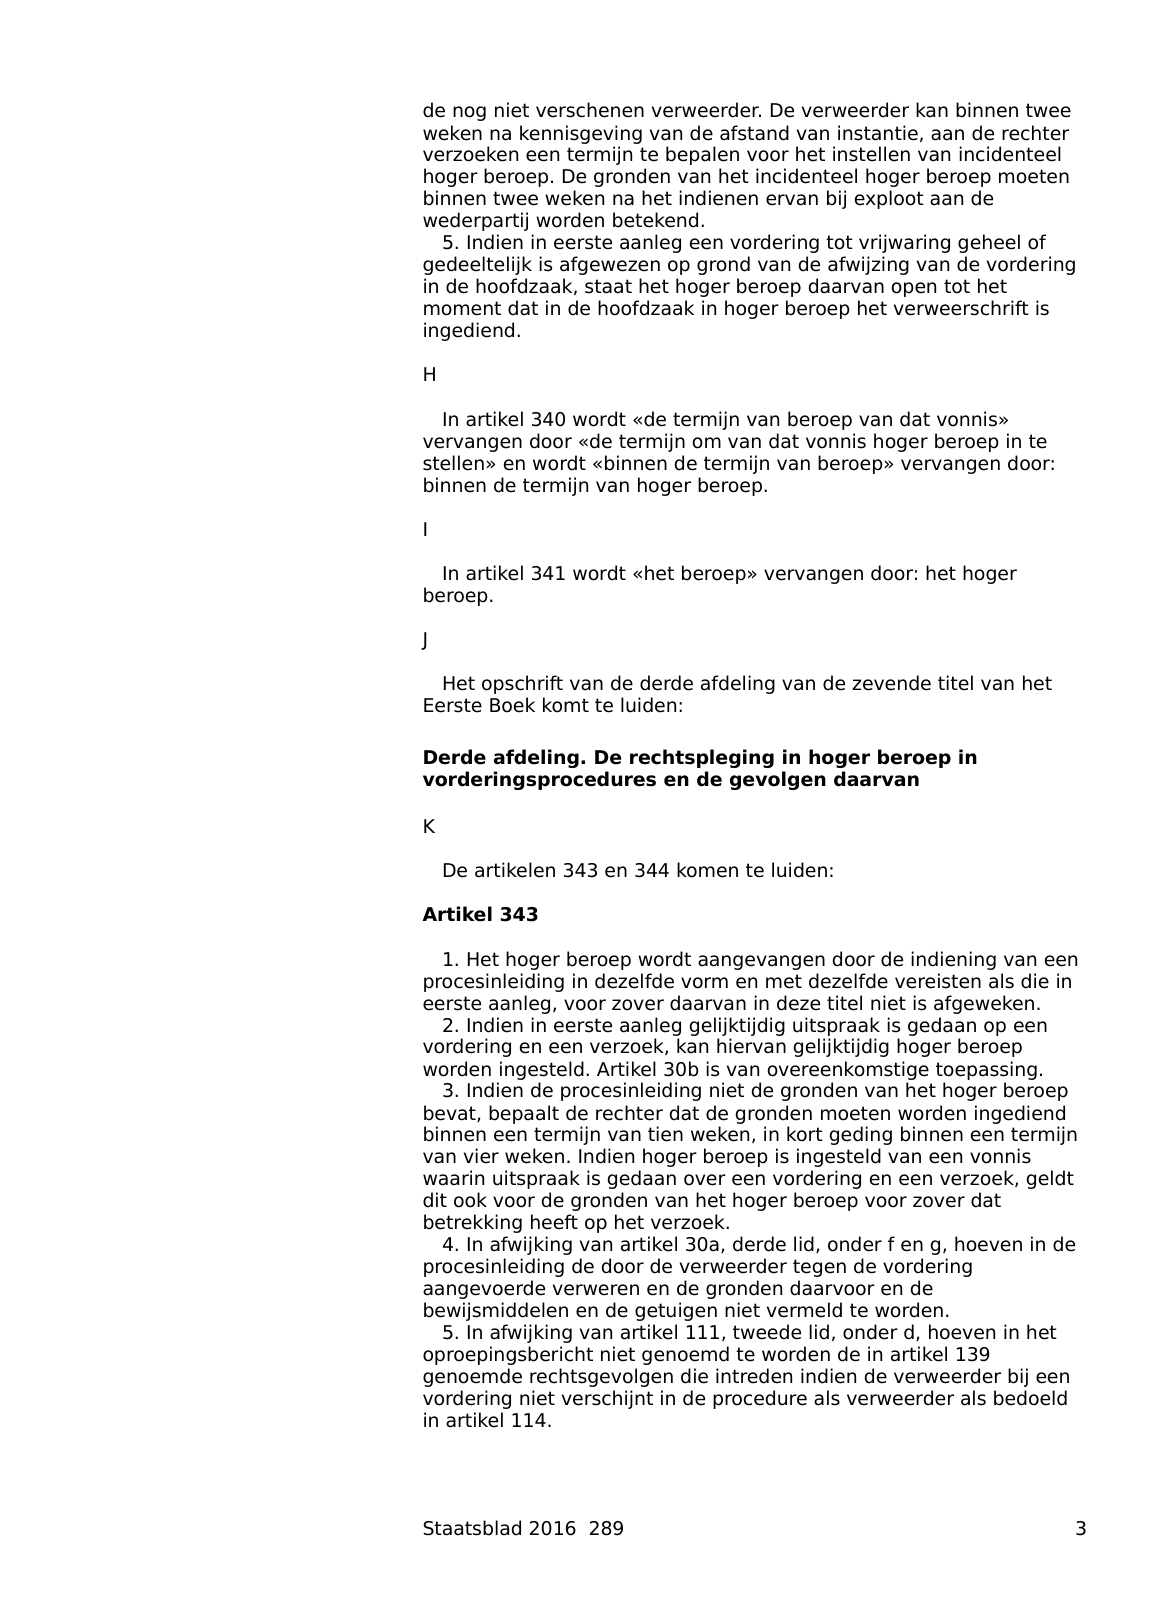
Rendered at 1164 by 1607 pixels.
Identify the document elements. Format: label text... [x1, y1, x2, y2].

text 5. Indien in eerste aanleg een vordering tot vrijwaring geheel of gedeeltelijk is afgewezen op grond van de afwijzing van de vordering in de hoofdzaak, staat het hoger beroep daarvan open tot het moment dat in de hoofdzaak in hoger beroep het verweerschrift is ingediend. [422, 232, 1087, 342]
text 1. Het hoger beroep wordt aangevangen door de indiening van een procesinleiding in dezelfde vorm en met dezelfde vereisten als die in eerste aanleg, voor zover daarvan in deze titel niet is afgeweken. [422, 948, 1087, 1014]
subtitle Artikel 343 [422, 904, 1087, 926]
text K [422, 816, 1087, 838]
text I [422, 519, 1087, 541]
text 3. Indien de procesinleiding niet de gronden van het hoger beroep bevat, bepaalt de rechter dat de gronden moeten worden ingediend binnen een termijn van tien weken, in kort geding binnen een termijn van vier weken. Indien hoger beroep is ingesteld van een vonnis waarin uitspraak is gedaan over een vordering en een verzoek, geldt dit ook voor de gronden van het hoger beroep voor zover dat betrekking heeft op het verzoek. [422, 1080, 1087, 1234]
text 2. Indien in eerste aanleg gelijktijdig uitspraak is gedaan op een vordering en een verzoek, kan hiervan gelijktijdig hoger beroep worden ingesteld. Artikel 30b is van overeenkomstige toepassing. [422, 1014, 1087, 1080]
text Het opschrift van de derde afdeling van de zevende titel van het Eerste Boek komt te luiden: [422, 673, 1087, 717]
subtitle Derde afdeling. De rechtspleging in hoger beroep in vorderingsprocedures en de gevolgen daarvan [422, 747, 1087, 791]
text 5. In afwijking van artikel 111, tweede lid, onder d, hoeven in het oproepingsbericht niet genoemd te worden de in artikel 139 genoemde rechtsgevolgen die intreden indien de verweerder bij een vordering niet verschijnt in de procedure als verweerder als bedoeld in artikel 114. [422, 1322, 1087, 1432]
text In artikel 341 wordt «het beroep» vervangen door: het hoger beroep. [422, 563, 1087, 607]
text 4. In afwijking van artikel 30a, derde lid, onder f en g, hoeven in de procesinleiding de door de verweerder tegen de vordering aangevoerde verweren en de gronden daarvoor en de bewijsmiddelen en de getuigen niet vermeld te worden. [422, 1234, 1087, 1322]
text J [422, 629, 1087, 651]
text De artikelen 343 en 344 komen te luiden: [422, 860, 1087, 882]
text H [422, 364, 1087, 386]
text In artikel 340 wordt «de termijn van beroep van dat vonnis» vervangen door «de termijn om van dat vonnis hoger beroep in te stellen» en wordt «binnen de termijn van beroep» vervangen door: binnen de termijn van hoger beroep. [422, 408, 1087, 496]
text de nog niet verschenen verweerder. De verweerder kan binnen twee weken na kennisgeving van de afstand van instantie, aan de rechter verzoeken een termijn te bepalen voor het instellen van incidenteel hoger beroep. De gronden van het incidenteel hoger beroep moeten binnen twee weken na het indienen ervan bij exploot aan de wederpartij worden betekend. [422, 100, 1087, 232]
